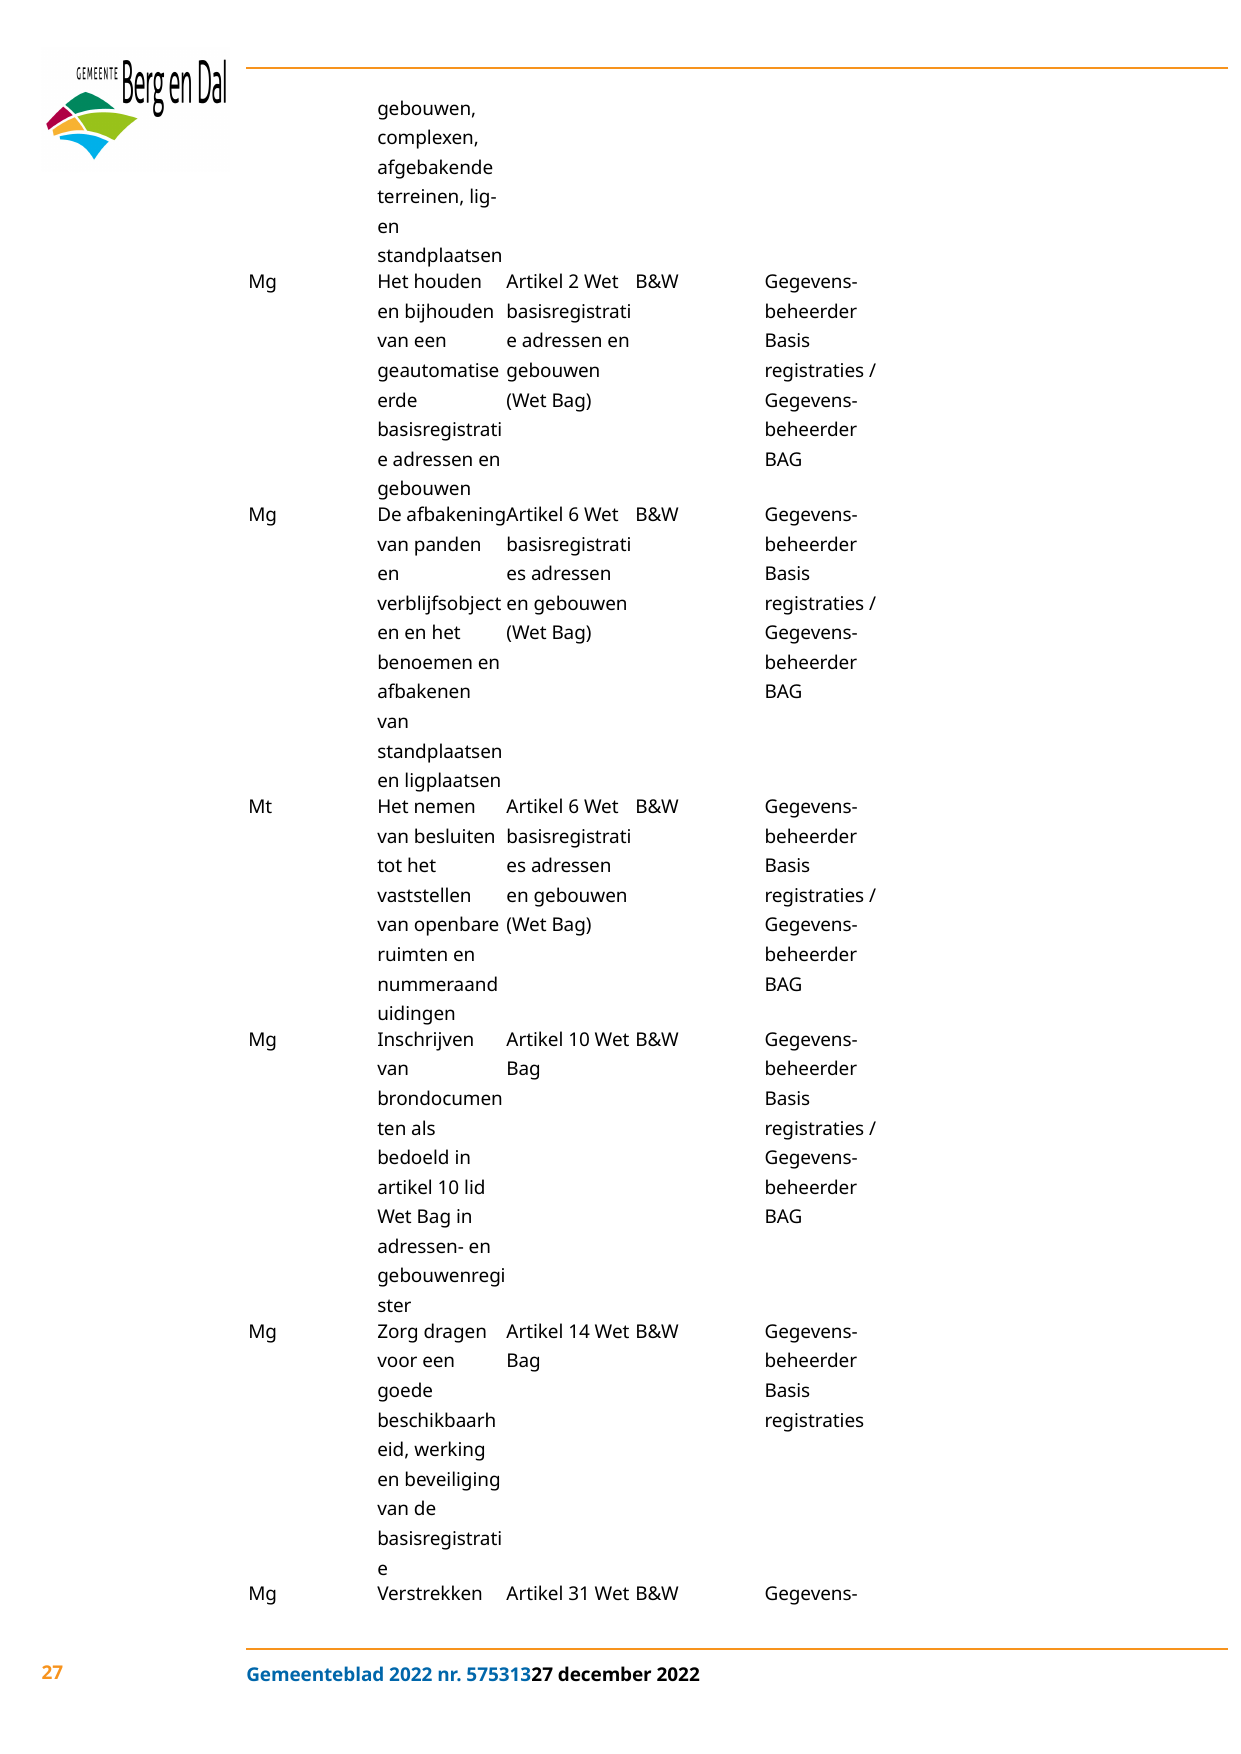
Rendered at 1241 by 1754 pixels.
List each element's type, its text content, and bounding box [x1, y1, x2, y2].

table_cell [894, 1580, 1022, 1606]
table_cell Mg [248, 1580, 377, 1606]
picture [41, 47, 231, 172]
table_cell Artikel 2 Wet basisregistratie adressen en gebouwen (Wet Bag) [506, 269, 635, 501]
table_cell [764, 95, 893, 268]
table_cell [894, 269, 1022, 501]
table_cell [1023, 1026, 1152, 1318]
table_cell Inschrijven van brondocumenten als bedoeld in artikel 10 lid Wet Bag in adressen- en gebouwenregister [377, 1026, 506, 1318]
table_cell Verstrekken [377, 1580, 506, 1606]
table_cell Artikel 14 Wet Bag [506, 1318, 635, 1580]
table_cell [894, 501, 1022, 793]
table_cell B&W [635, 1580, 764, 1606]
table_cell [894, 1318, 1022, 1580]
table_cell Artikel 31 Wet [506, 1580, 635, 1606]
table_cell Gegevens-beheerder Basis registraties / Gegevens-beheerder BAG [764, 269, 893, 501]
table_cell [506, 95, 635, 268]
table_cell B&W [635, 501, 764, 793]
table_cell Artikel 6 Wet basisregistraties adressen en gebouwen (Wet Bag) [506, 793, 635, 1026]
table_cell Mt [248, 793, 377, 1026]
table_cell B&W [635, 1026, 764, 1318]
table_cell [1023, 1580, 1152, 1606]
table_cell [1023, 793, 1152, 1026]
table_cell [248, 95, 377, 268]
table_cell Gegevens-beheerder Basis registraties / Gegevens-beheerder BAG [764, 1026, 893, 1318]
table_cell B&W [635, 1318, 764, 1580]
table_cell De afbakening van panden en verblijfsobjecten en het benoemen en afbakenen van standplaatsen en ligplaatsen [377, 501, 506, 793]
table_cell [1023, 269, 1152, 501]
table_cell [894, 95, 1022, 268]
table_cell Gegevens- [764, 1580, 893, 1606]
table_cell [894, 1026, 1022, 1318]
table_cell [1023, 501, 1152, 793]
table_cell Het nemen van besluiten tot het vaststellen van openbare ruimten en nummeraanduidingen [377, 793, 506, 1026]
table_cell Artikel 6 Wet basisregistraties adressen en gebouwen (Wet Bag) [506, 501, 635, 793]
table_cell [1023, 95, 1152, 268]
table_cell [635, 95, 764, 268]
table_cell Gegevens-beheerder Basis registraties / Gegevens-beheerder BAG [764, 501, 893, 793]
table_cell Mg [248, 269, 377, 501]
table_cell Mg [248, 1318, 377, 1580]
table_cell Mg [248, 1026, 377, 1318]
table_cell Gegevens-beheerder Basis registraties [764, 1318, 893, 1580]
table_cell gebouwen, complexen, afgebakende terreinen, lig- en standplaatsen [377, 95, 506, 268]
table_cell Gegevens-beheerder Basis registraties / Gegevens-beheerder BAG [764, 793, 893, 1026]
table_cell B&W [635, 269, 764, 501]
table_cell [1023, 1318, 1152, 1580]
table_cell Artikel 10 Wet Bag [506, 1026, 635, 1318]
table_cell Zorg dragen voor een goede beschikbaarheid, werking en beveiliging van de basisregistratie [377, 1318, 506, 1580]
table_cell Het houden en bijhouden van een geautomatiseerde basisregistratie adressen en gebouwen [377, 269, 506, 501]
table_cell Mg [248, 501, 377, 793]
table_cell B&W [635, 793, 764, 1026]
table_cell [894, 793, 1022, 1026]
